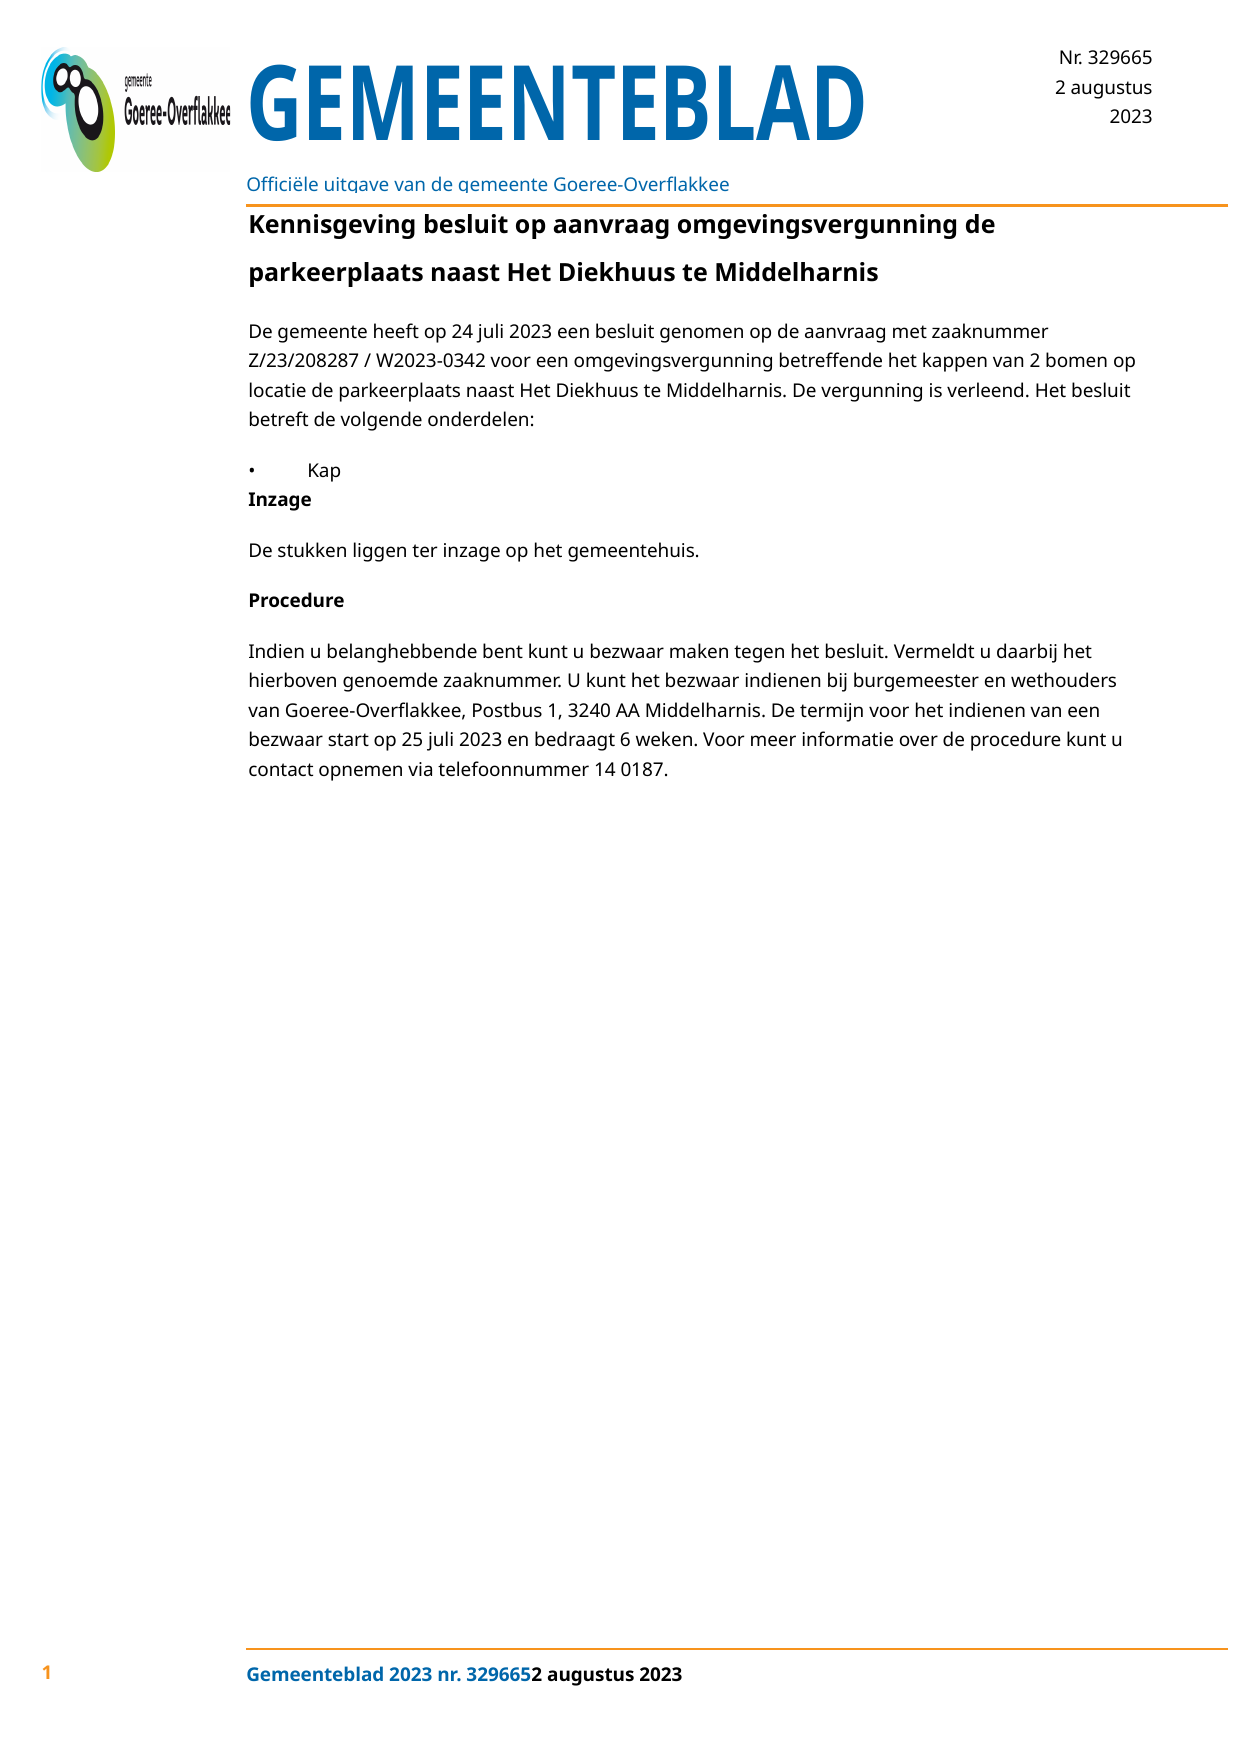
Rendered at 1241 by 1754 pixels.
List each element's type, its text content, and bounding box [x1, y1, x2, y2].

list Kap [248, 457, 1152, 483]
text Indien u belanghebbende bent kunt u bezwaar maken tegen het besluit. Vermeldt u daarbij het hierboven genoemde zaaknummer. U kunt het bezwaar indienen bij burgemeester en wethouders van Goeree-Overflakkee, Postbus 1, 3240 AA Middelharnis. De termijn voor het indienen van een bezwaar start op 25 juli 2023 en bedraagt 6 weken. Voor meer informatie over de procedure kunt u contact opnemen via telefoonnummer 14 0187. [248, 638, 1152, 782]
text Kennisgeving besluit op aanvraag omgevingsvergunning de parkeerplaats naast Het Diekhuus te Middelharnis [248, 207, 1152, 288]
picture [41, 47, 231, 172]
text De gemeente heeft op 24 juli 2023 een besluit genomen op de aanvraag met zaaknummer Z/23/208287 / W2023-0342 voor een omgevingsvergunning betreffende het kappen van 2 bomen op locatie de parkeerplaats naast Het Diekhuus te Middelharnis. De vergunning is verleend. Het besluit betreft de volgende onderdelen: [248, 318, 1152, 432]
text De stukken liggen ter inzage op het gemeentehuis. [248, 537, 1152, 563]
text Procedure [248, 587, 1152, 613]
text Inzage [248, 487, 1152, 512]
